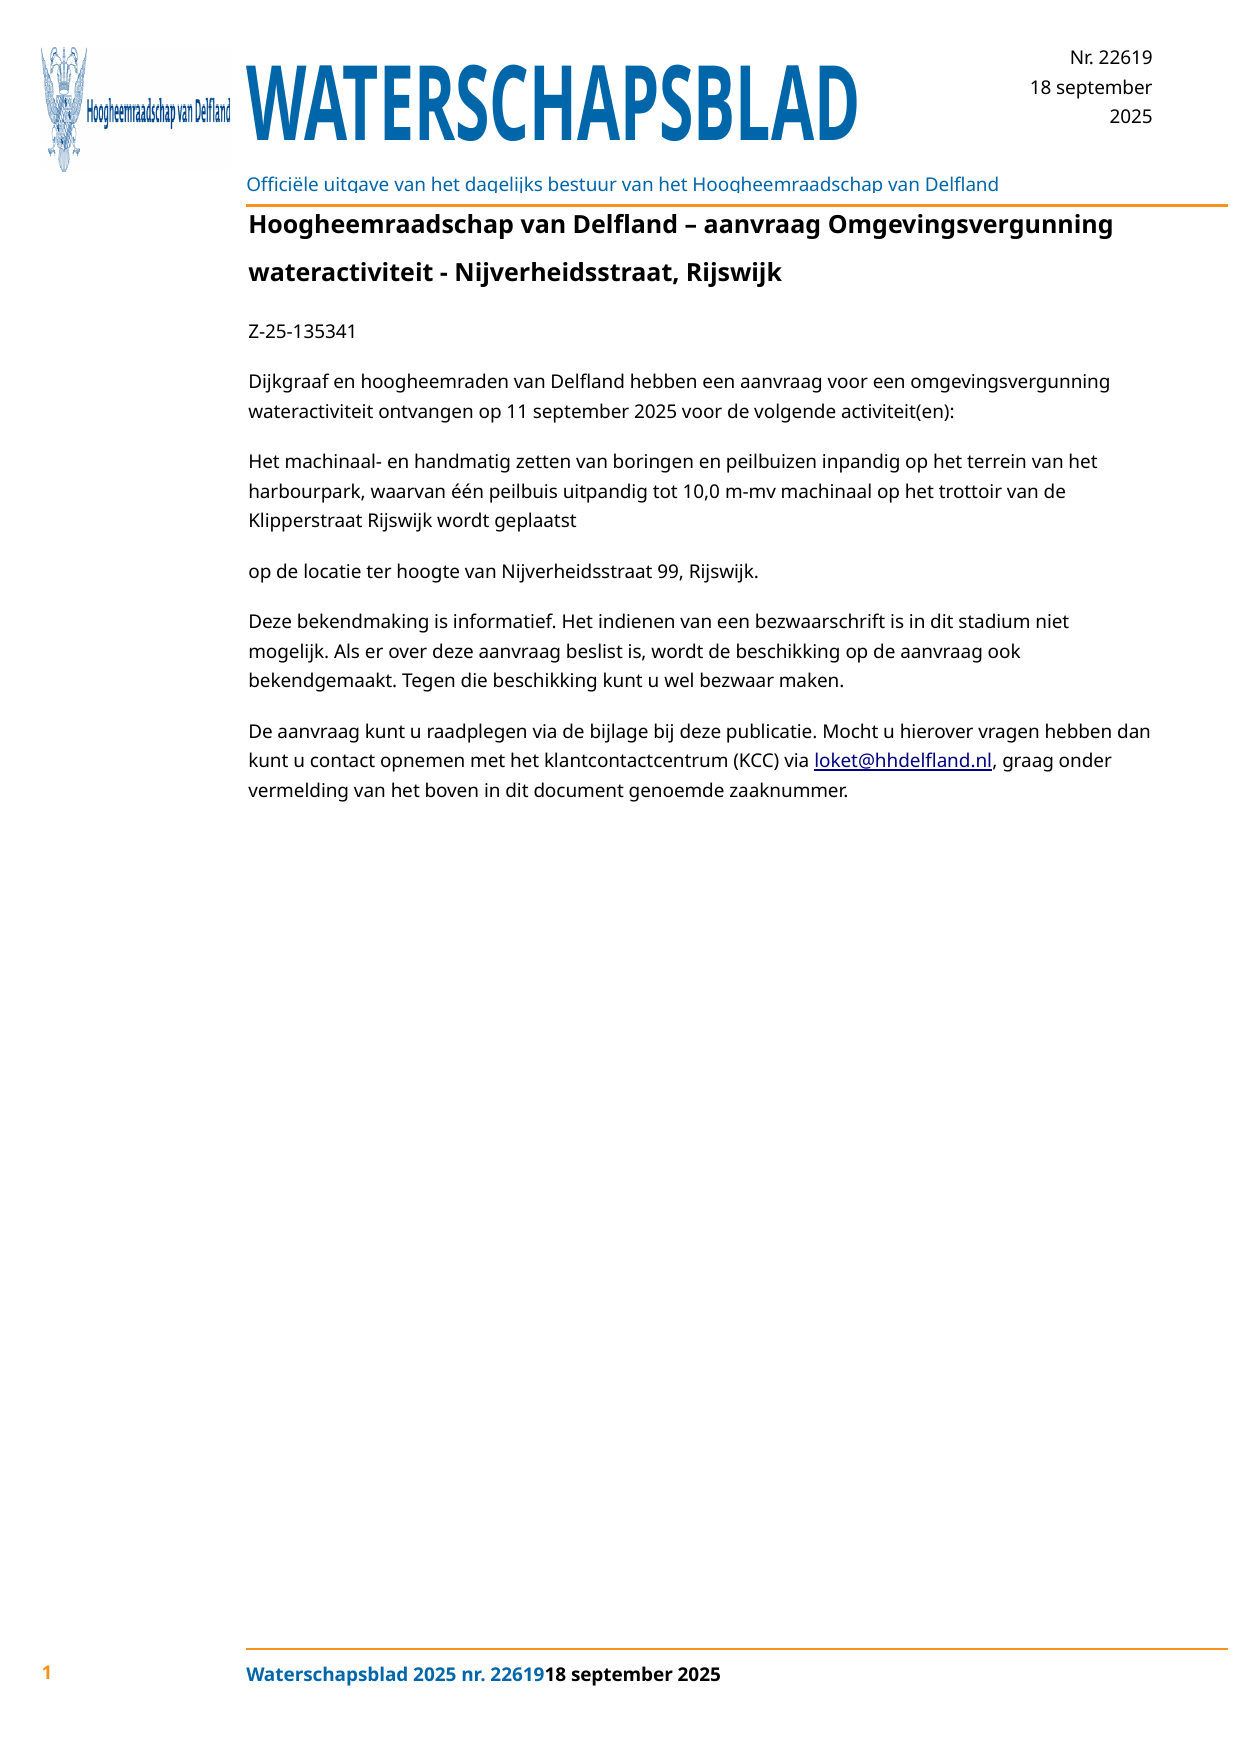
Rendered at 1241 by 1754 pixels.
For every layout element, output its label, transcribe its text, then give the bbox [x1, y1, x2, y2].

text Deze bekendmaking is informatief. Het indienen van een bezwaarschrift is in dit stadium niet mogelijk. Als er over deze aanvraag beslist is, wordt de beschikking op de aanvraag ook bekendgemaakt. Tegen die beschikking kunt u wel bezwaar maken. [248, 608, 1152, 693]
text Z-25-135341 [248, 318, 1152, 344]
text Hoogheemraadschap van Delfland – aanvraag Omgevingsvergunning wateractiviteit - Nijverheidsstraat, Rijswijk [248, 207, 1152, 288]
text op de locatie ter hoogte van Nijverheidsstraat 99, Rijswijk. [248, 558, 1152, 584]
picture [41, 47, 231, 172]
text De aanvraag kunt u raadplegen via de bijlage bij deze publicatie. Mocht u hierover vragen hebben dan kunt u contact opnemen met het klantcontactcentrum (KCC) via loket@hhdelfland.nl, graag onder vermelding van het boven in dit document genoemde zaaknummer. [248, 718, 1152, 803]
text Dijkgraaf en hoogheemraden van Delfland hebben een aanvraag voor een omgevingsvergunning wateractiviteit ontvangen op 11 september 2025 voor de volgende activiteit(en): [248, 368, 1152, 424]
text Het machinaal- en handmatig zetten van boringen en peilbuizen inpandig op het terrein van het harbourpark, waarvan één peilbuis uitpandig tot 10,0 m-mv machinaal op het trottoir van de Klipperstraat Rijswijk wordt geplaatst [248, 448, 1152, 533]
